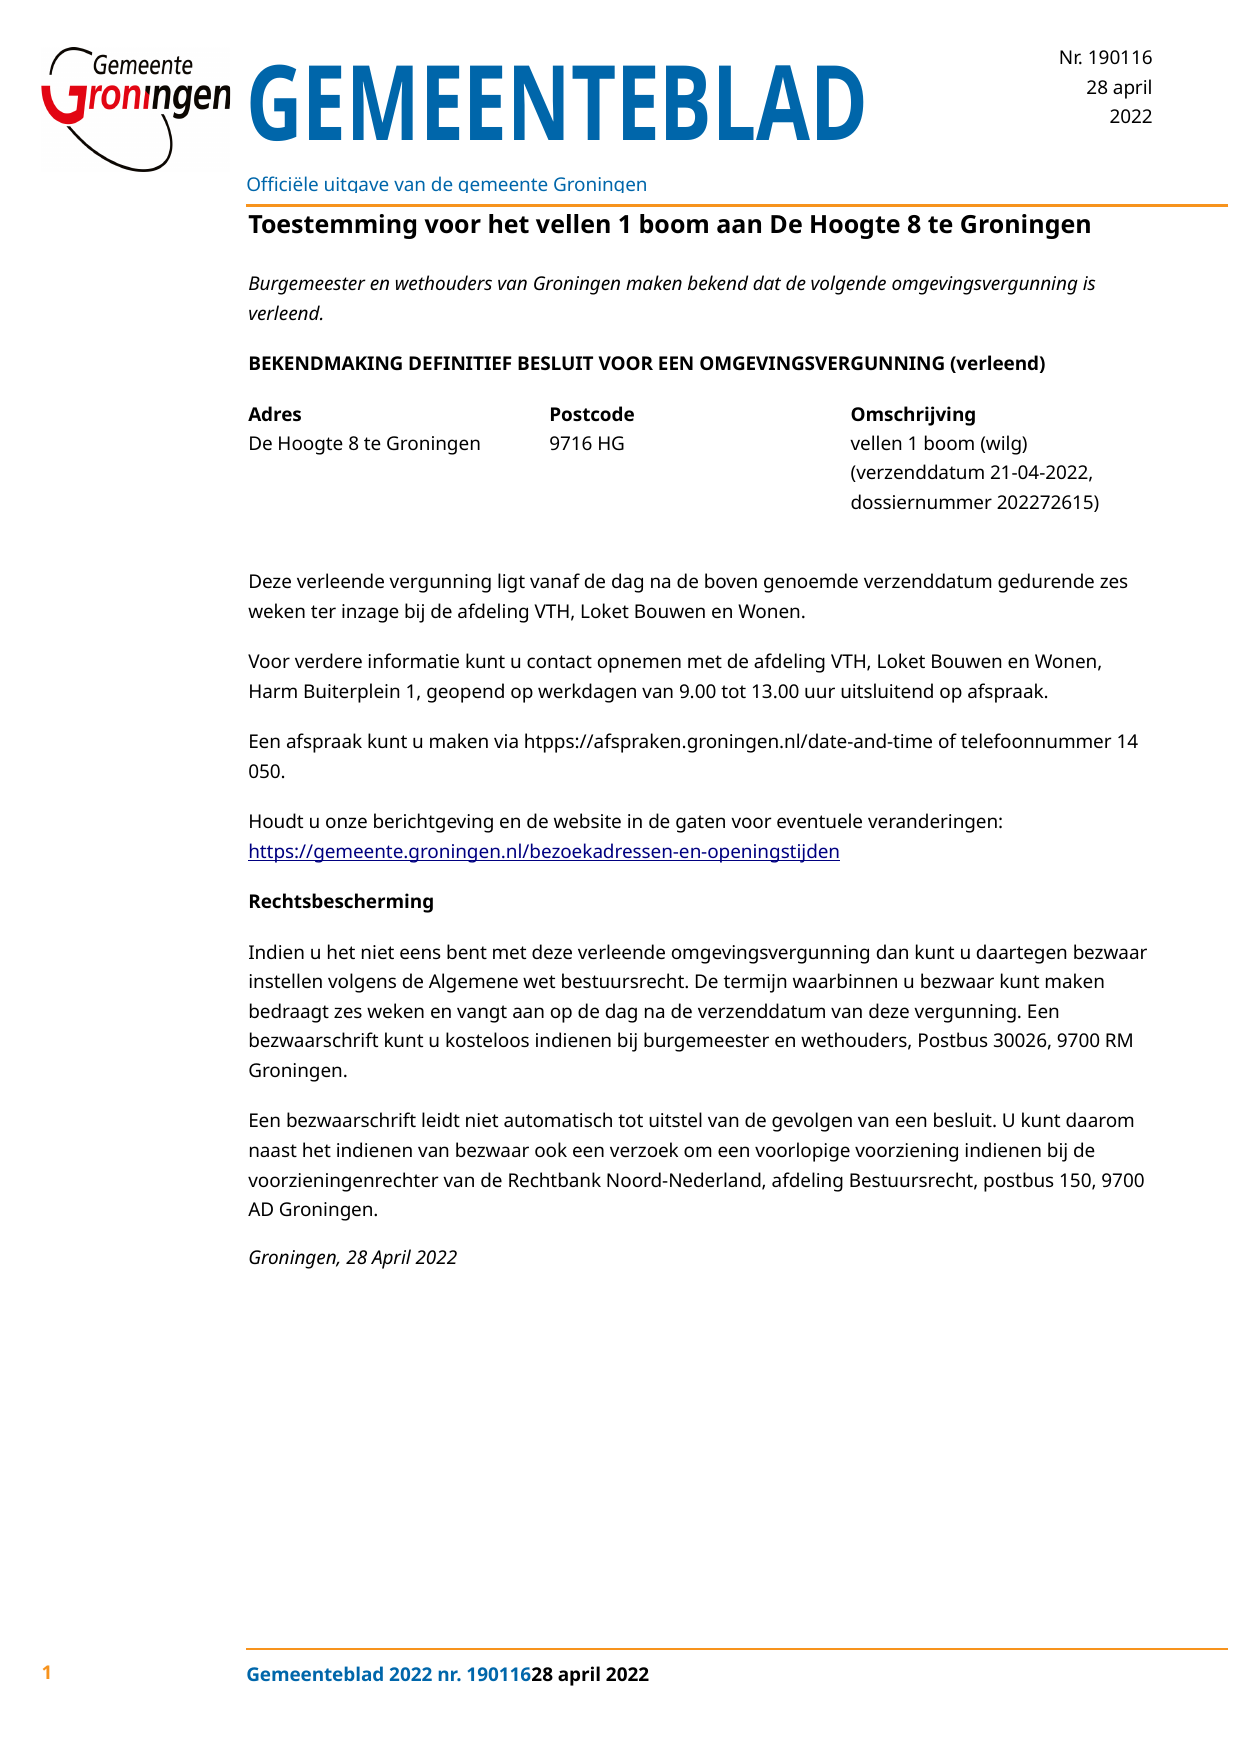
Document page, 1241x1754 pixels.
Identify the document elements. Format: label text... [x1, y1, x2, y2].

table_header Postcode [549, 401, 850, 427]
text Toestemming voor het vellen 1 boom aan De Hoogte 8 te Groningen [248, 207, 1152, 241]
text BEKENDMAKING DEFINITIEF BESLUIT VOOR EEN OMGEVINGSVERGUNNING (verleend) [248, 350, 1152, 376]
table_header 9716 HG [549, 430, 850, 515]
table_header Adres [248, 401, 549, 427]
table_header De Hoogte 8 te Groningen [248, 430, 549, 515]
text Rechtsbescherming [248, 888, 1152, 914]
text Een afspraak kunt u maken via htpps://afspraken.groningen.nl/date-and-time of telefoonnummer 14 050. [248, 728, 1152, 784]
text Burgemeester en wethouders van Groningen maken bekend dat de volgende omgevingsvergunning is verleend. [248, 270, 1152, 326]
text Deze verleende vergunning ligt vanaf de dag na de boven genoemde verzenddatum gedurende zes weken ter inzage bij de afdeling VTH, Loket Bouwen en Wonen. [248, 568, 1152, 624]
picture [41, 47, 231, 172]
table_header vellen 1 boom (wilg) (verzenddatum 21-04-2022, dossiernummer 202272615) [850, 430, 1152, 515]
text Houdt u onze berichtgeving en de website in de gaten voor eventuele veranderingen: https://gemeente.groningen.nl/bezoekadressen-en-openingstijden [248, 808, 1152, 864]
text Een bezwaarschrift leidt niet automatisch tot uitstel van de gevolgen van een besluit. U kunt daarom naast het indienen van bezwaar ook een verzoek om een voorlopige voorziening indienen bij de voorzieningenrechter van de Rechtbank Noord-Nederland, afdeling Bestuursrecht, postbus 150, 9700 AD Groningen. [248, 1108, 1152, 1222]
table_header Omschrijving [850, 401, 1152, 427]
text Indien u het niet eens bent met deze verleende omgevingsvergunning dan kunt u daartegen bezwaar instellen volgens de Algemene wet bestuursrecht. De termijn waarbinnen u bezwaar kunt maken bedraagt zes weken en vangt aan op de dag na de verzenddatum van deze vergunning. Een bezwaarschrift kunt u kosteloos indienen bij burgemeester en wethouders, Postbus 30026, 9700 RM Groningen. [248, 939, 1152, 1083]
text Groningen, 28 April 2022 [248, 1244, 1152, 1270]
text Voor verdere informatie kunt u contact opnemen met de afdeling VTH, Loket Bouwen en Wonen, Harm Buiterplein 1, geopend op werkdagen van 9.00 tot 13.00 uur uitsluitend op afspraak. [248, 648, 1152, 704]
